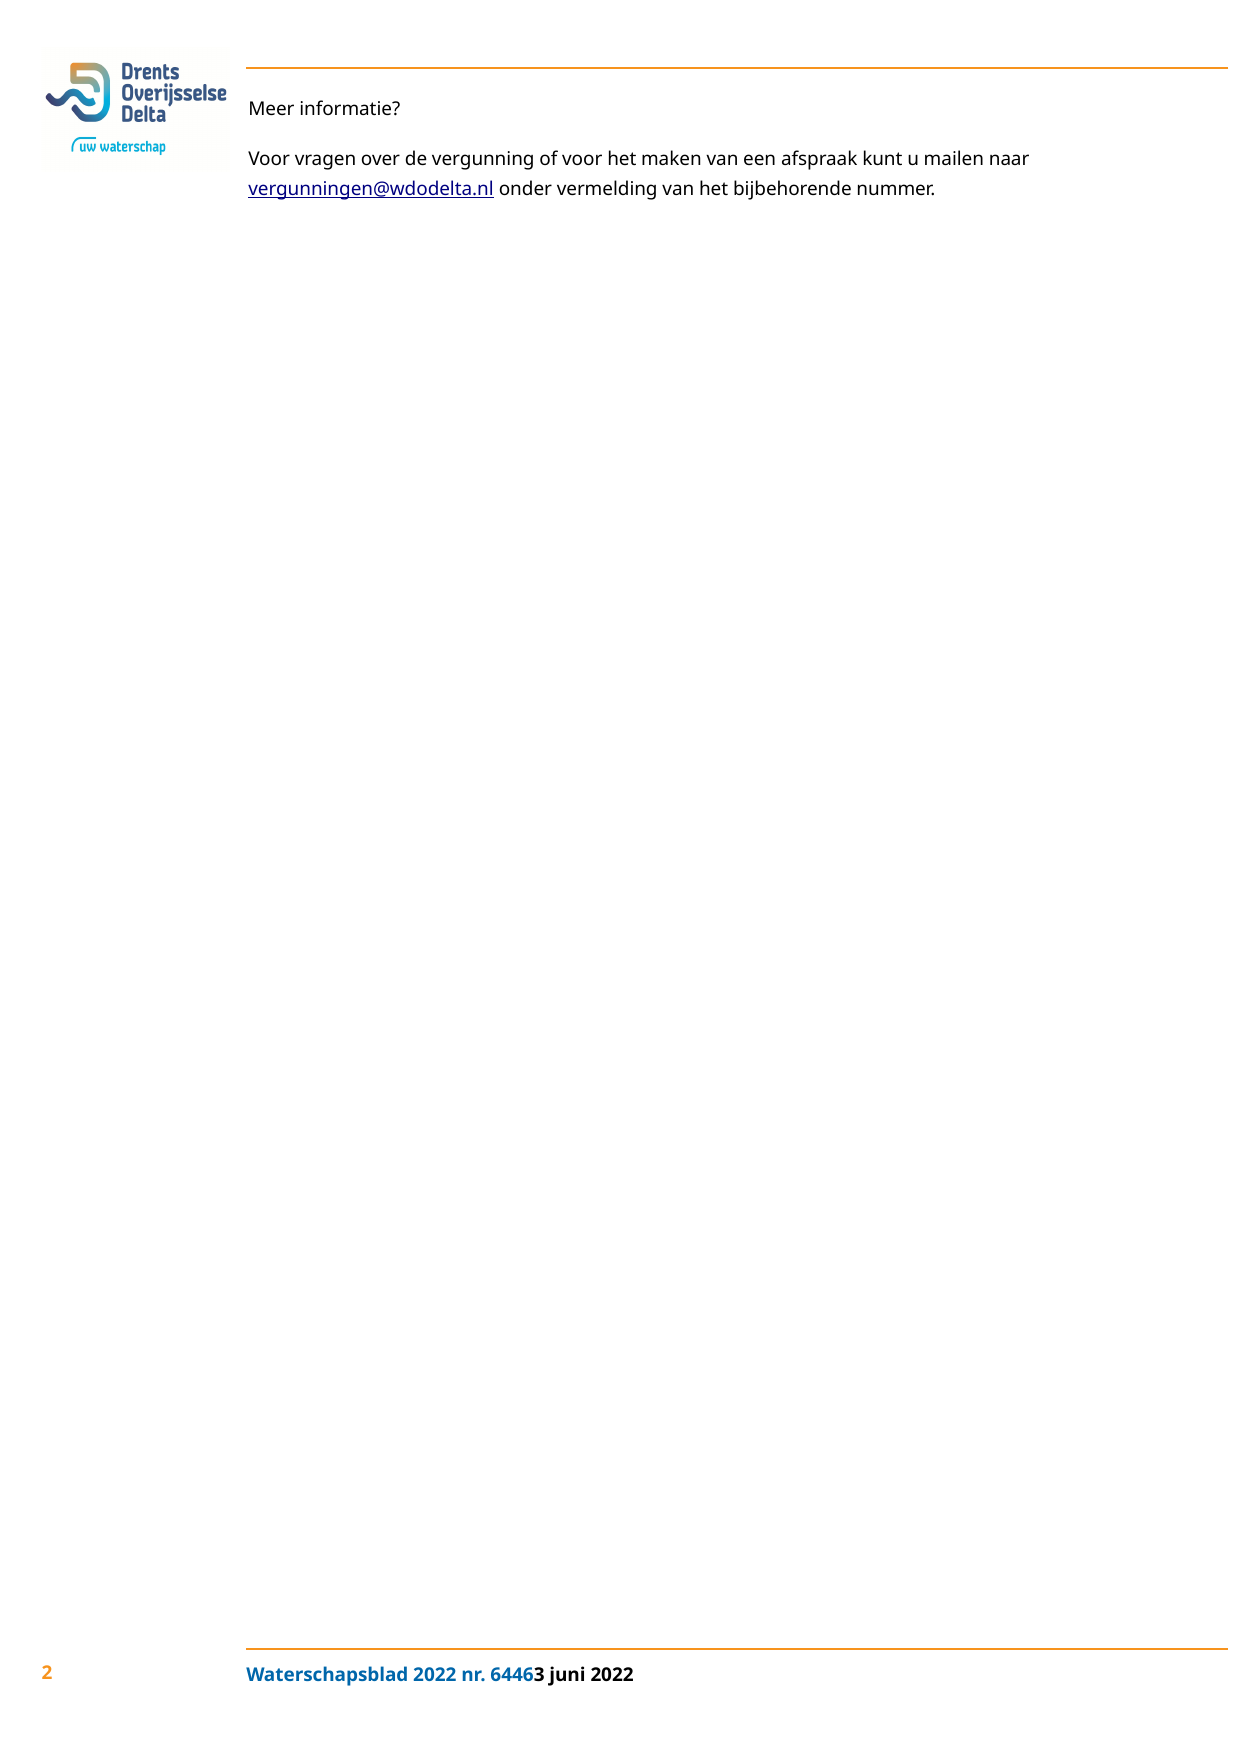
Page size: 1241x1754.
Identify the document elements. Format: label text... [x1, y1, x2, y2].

picture [41, 47, 231, 172]
text Voor vragen over de vergunning of voor het maken van een afspraak kunt u mailen naar vergunningen@wdodelta.nl onder vermelding van het bijbehorende nummer. [248, 145, 1152, 201]
text Meer informatie? [248, 95, 1152, 121]
